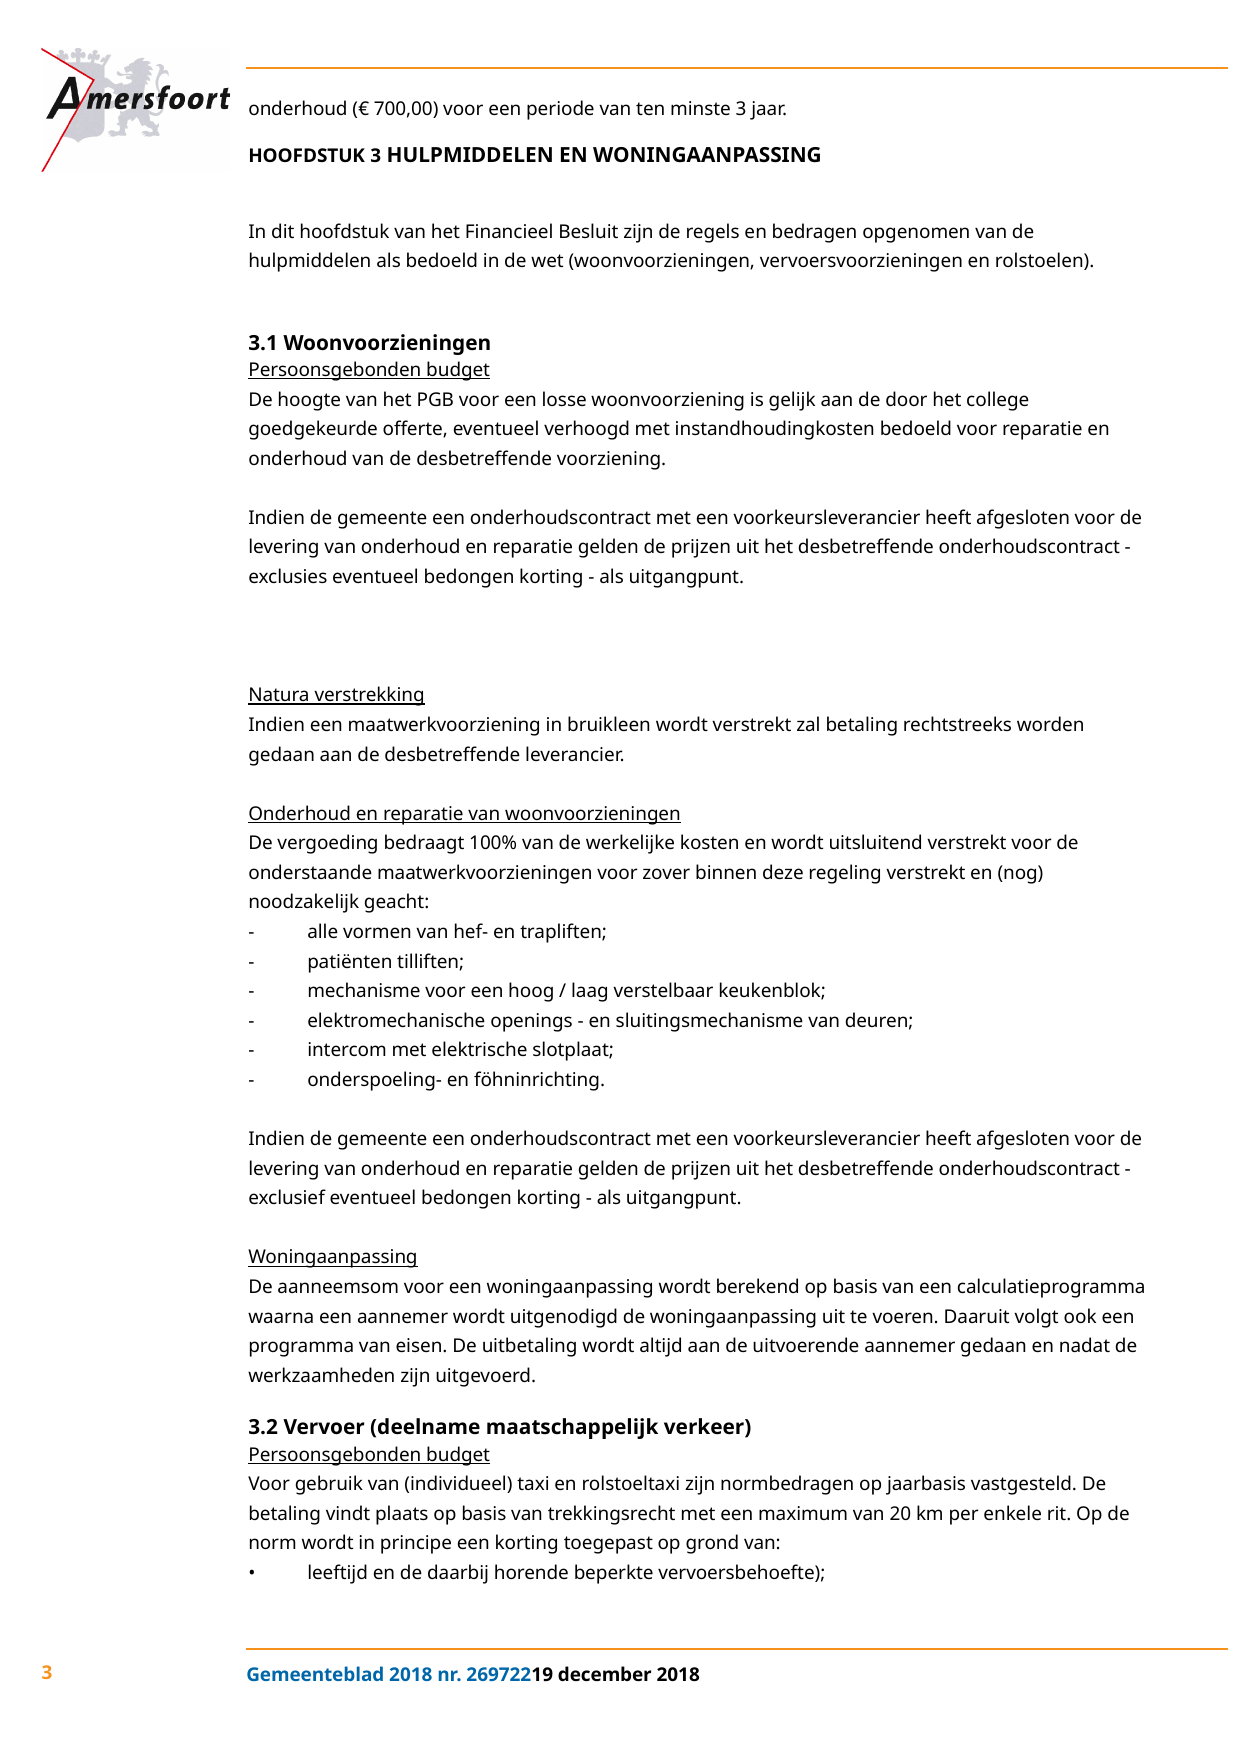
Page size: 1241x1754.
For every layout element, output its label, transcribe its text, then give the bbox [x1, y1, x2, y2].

picture [41, 47, 231, 172]
list elektromechanische openings - en sluitingsmechanisme van deuren; [248, 1007, 1152, 1033]
text In dit hoofdstuk van het Financieel Besluit zijn de regels en bedragen opgenomen van de hulpmiddelen als bedoeld in de wet (woonvoorzieningen, vervoersvoorzieningen en rolstoelen). [248, 218, 1152, 273]
text HOOFDSTUK 3 HULPMIDDELEN EN WONINGAANPASSING [248, 140, 1152, 169]
list onderspoeling- en föhninrichting. [248, 1066, 1152, 1092]
text Onderhoud en reparatie van woonvoorzieningen [248, 800, 1152, 826]
text De vergoeding bedraagt 100% van de werkelijke kosten en wordt uitsluitend verstrekt voor de onderstaande maatwerkvoorzieningen voor zover binnen deze regeling verstrekt en (nog) noodzakelijk geacht: [248, 829, 1152, 914]
text 3.1 Woonvoorzieningen [248, 328, 1152, 356]
text Indien een maatwerkvoorziening in bruikleen wordt verstrekt zal betaling rechtstreeks worden gedaan aan de desbetreffende leverancier. [248, 711, 1152, 766]
text De aanneemsom voor een woningaanpassing wordt berekend op basis van een calculatieprogramma waarna een aannemer wordt uitgenodigd de woningaanpassing uit te voeren. Daaruit volgt ook een programma van eisen. De uitbetaling wordt altijd aan de uitvoerende aannemer gedaan en nadat de werkzaamheden zijn uitgevoerd. [248, 1273, 1152, 1388]
text Indien de gemeente een onderhoudscontract met een voorkeursleverancier heeft afgesloten voor de levering van onderhoud en reparatie gelden de prijzen uit het desbetreffende onderhoudscontract - exclusief eventueel bedongen korting - als uitgangpunt. [248, 1125, 1152, 1210]
list leeftijd en de daarbij horende beperkte vervoersbehoefte); [248, 1559, 1152, 1585]
list alle vormen van hef- en trapliften; [248, 918, 1152, 944]
text onderhoud (€ 700,00) voor een periode van ten minste 3 jaar. [248, 95, 1152, 121]
text Woningaanpassing [248, 1244, 1152, 1269]
list intercom met elektrische slotplaat; [248, 1037, 1152, 1062]
list mechanisme voor een hoog / laag verstelbaar keukenblok; [248, 977, 1152, 1003]
list patiënten tilliften; [248, 948, 1152, 973]
text 3.2 Vervoer (deelname maatschappelijk verkeer) [248, 1412, 1152, 1441]
text Natura verstrekking [248, 682, 1152, 707]
text Persoonsgebonden budget [248, 356, 1152, 382]
text Indien de gemeente een onderhoudscontract met een voorkeursleverancier heeft afgesloten voor de levering van onderhoud en reparatie gelden de prijzen uit het desbetreffende onderhoudscontract - exclusies eventueel bedongen korting - als uitgangpunt. [248, 504, 1152, 589]
text De hoogte van het PGB voor een losse woonvoorziening is gelijk aan de door het college goedgekeurde offerte, eventueel verhoogd met instandhoudingkosten bedoeld voor reparatie en onderhoud van de desbetreffende voorziening. [248, 386, 1152, 471]
text Voor gebruik van (individueel) taxi en rolstoeltaxi zijn normbedragen op jaarbasis vastgesteld. De betaling vindt plaats op basis van trekkingsrecht met een maximum van 20 km per enkele rit. Op de norm wordt in principe een korting toegepast op grond van: [248, 1470, 1152, 1555]
text Persoonsgebonden budget [248, 1441, 1152, 1467]
